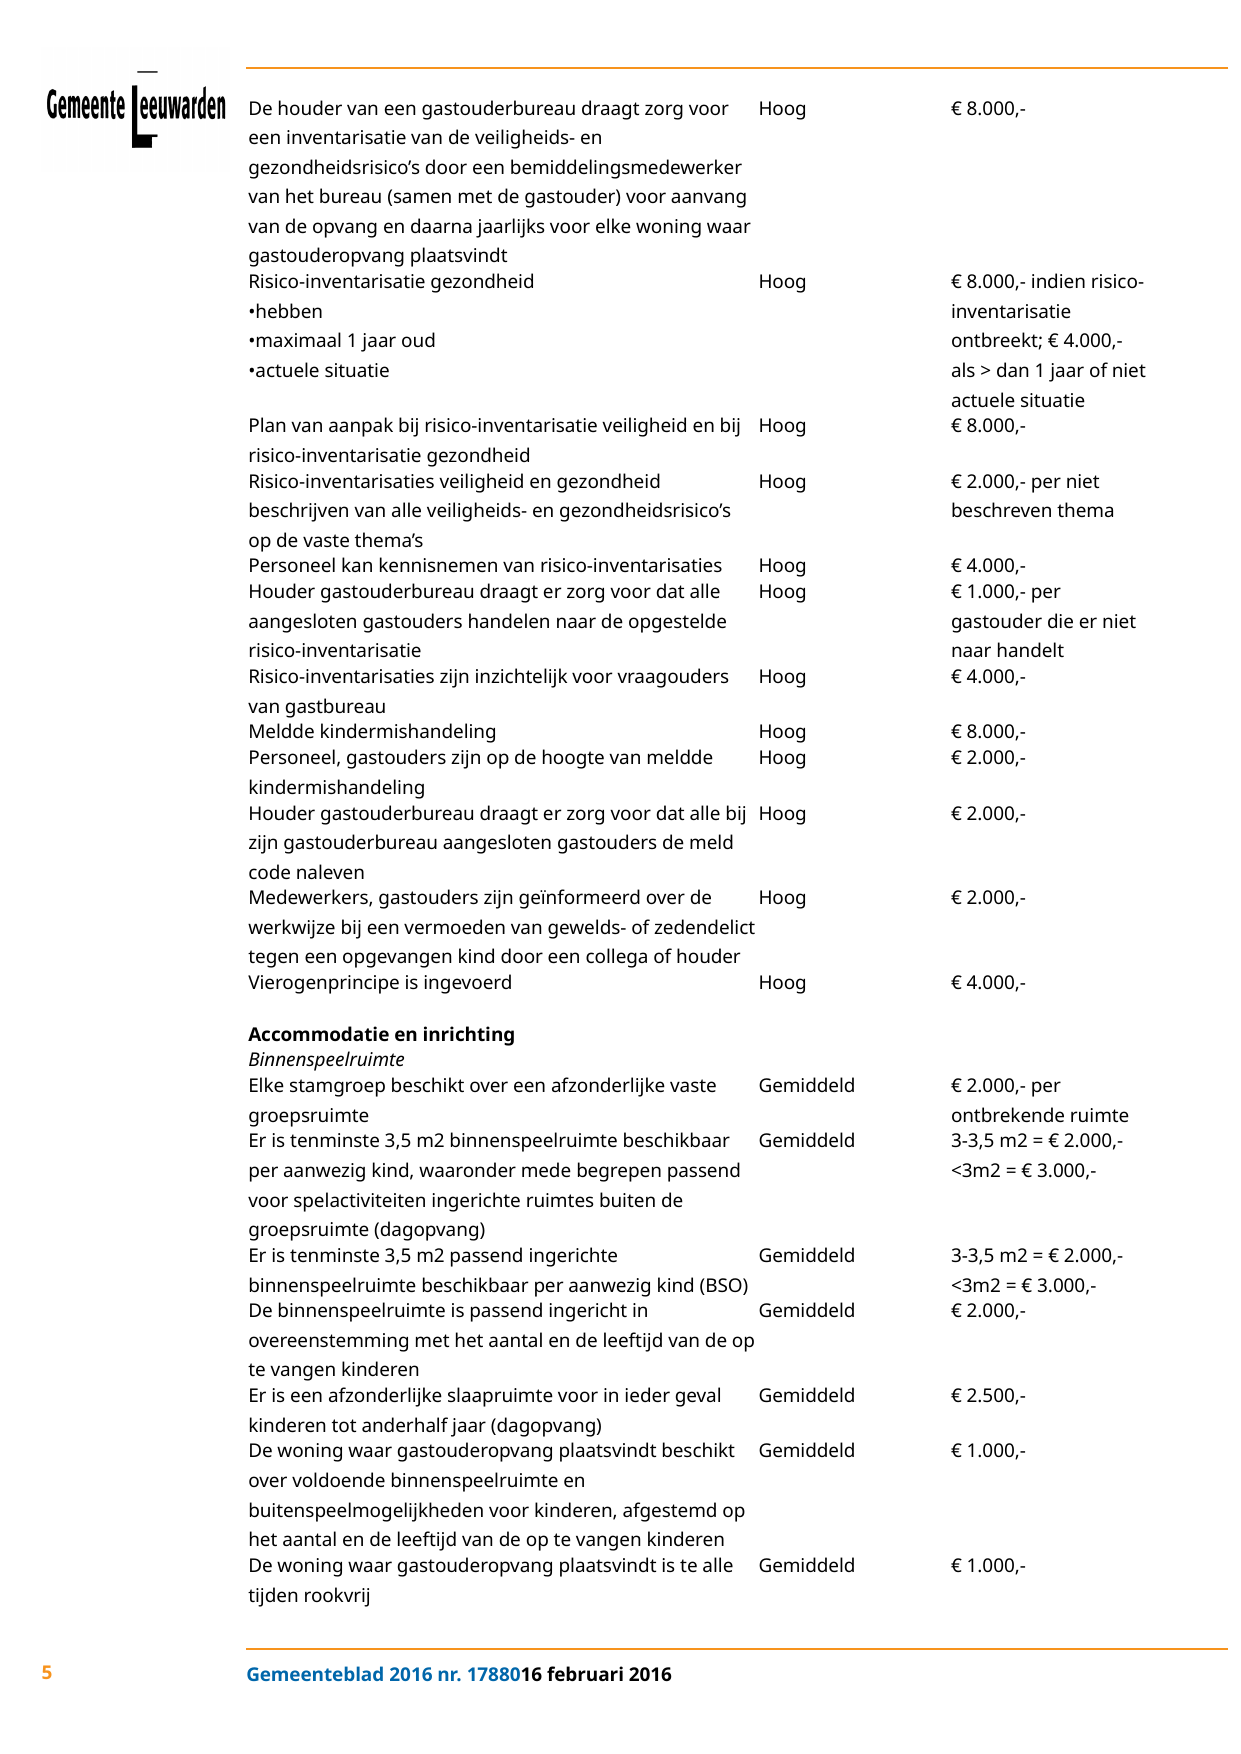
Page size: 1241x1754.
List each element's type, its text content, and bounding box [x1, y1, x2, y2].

table_cell [758, 1047, 951, 1072]
table_cell Houder gastouderbureau draagt er zorg voor dat alle aangesloten gastouders handelen naar de opgestelde risico-inventarisatie [248, 579, 758, 663]
table_cell [951, 1021, 1152, 1047]
table_cell € 1.000,- [951, 1438, 1152, 1552]
table_cell Gemiddeld [758, 1298, 951, 1382]
table_cell € 8.000,- [951, 95, 1152, 268]
table_cell € 4.000,- [951, 663, 1152, 719]
table_cell Hoog [758, 468, 951, 553]
table_cell € 2.500,- [951, 1383, 1152, 1438]
table_cell € 8.000,- indien risico-inventarisatie ontbreekt; € 4.000,- als > dan 1 jaar of niet actuele situatie [951, 269, 1152, 412]
table_cell 3-3,5 m2 = € 2.000,- <3m2 = € 3.000,- [951, 1242, 1152, 1297]
table_cell € 2.000,- [951, 744, 1152, 800]
table_cell Hoog [758, 885, 951, 969]
picture [41, 47, 231, 172]
table_cell De woning waar gastouderopvang plaatsvindt beschikt over voldoende binnenspeelruimte en buitenspeelmogelijkheden voor kinderen, afgestemd op het aantal en de leeftijd van de op te vangen kinderen [248, 1438, 758, 1552]
table_cell Hoog [758, 269, 951, 412]
table_cell € 2.000,- per niet beschreven thema [951, 468, 1152, 553]
table_cell Gemiddeld [758, 1383, 951, 1438]
table_cell Medewerkers, gastouders zijn geïnformeerd over de werkwijze bij een vermoeden van gewelds- of zedendelict tegen een opgevangen kind door een collega of houder [248, 885, 758, 969]
table_cell [758, 995, 951, 1021]
table_cell € 8.000,- [951, 413, 1152, 468]
table_cell € 4.000,- [951, 970, 1152, 995]
table_cell Hoog [758, 579, 951, 663]
table_cell Meldde kindermishandeling [248, 719, 758, 744]
table_cell Hoog [758, 744, 951, 800]
table_cell Plan van aanpak bij risico-inventarisatie veiligheid en bij risico-inventarisatie gezondheid [248, 413, 758, 468]
table_cell Gemiddeld [758, 1073, 951, 1128]
table_cell Er is tenminste 3,5 m2 passend ingerichte binnenspeelruimte beschikbaar per aanwezig kind (BSO) [248, 1242, 758, 1297]
table_cell [248, 995, 758, 1021]
table_cell Risico-inventarisatie gezondheid •hebben •maximaal 1 jaar oud •actuele situatie [248, 269, 758, 412]
table_cell € 2.000,- [951, 885, 1152, 969]
table_cell € 2.000,- per ontbrekende ruimte [951, 1073, 1152, 1128]
table_cell Hoog [758, 553, 951, 578]
table_cell Houder gastouderbureau draagt er zorg voor dat alle bij zijn gastouderbureau aangesloten gastouders de meld code naleven [248, 800, 758, 884]
table_cell Er is tenminste 3,5 m2 binnenspeelruimte beschikbaar per aanwezig kind, waaronder mede begrepen passend voor spelactiviteiten ingerichte ruimtes buiten de groepsruimte (dagopvang) [248, 1128, 758, 1242]
table_cell Personeel, gastouders zijn op de hoogte van meldde kindermishandeling [248, 744, 758, 800]
table_cell Gemiddeld [758, 1438, 951, 1552]
table_cell 3-3,5 m2 = € 2.000,- <3m2 = € 3.000,- [951, 1128, 1152, 1242]
table_cell [951, 1047, 1152, 1072]
table_cell Hoog [758, 800, 951, 884]
table_cell De woning waar gastouderopvang plaatsvindt is te alle tijden rookvrij [248, 1552, 758, 1607]
table_cell Elke stamgroep beschikt over een afzonderlijke vaste groepsruimte [248, 1073, 758, 1128]
table_cell € 1.000,- [951, 1552, 1152, 1607]
table_cell Hoog [758, 970, 951, 995]
table_cell Er is een afzonderlijke slaapruimte voor in ieder geval kinderen tot anderhalf jaar (dagopvang) [248, 1383, 758, 1438]
table_cell De binnenspeelruimte is passend ingericht in overeenstemming met het aantal en de leeftijd van de op te vangen kinderen [248, 1298, 758, 1382]
table_cell Risico-inventarisaties zijn inzichtelijk voor vraagouders van gastbureau [248, 663, 758, 719]
table_cell [951, 995, 1152, 1021]
table_cell Binnenspeelruimte [248, 1047, 758, 1072]
table_cell Gemiddeld [758, 1552, 951, 1607]
table_cell Vierogenprincipe is ingevoerd [248, 970, 758, 995]
table_cell Hoog [758, 663, 951, 719]
table_cell Hoog [758, 413, 951, 468]
table_cell € 2.000,- [951, 800, 1152, 884]
table_cell Accommodatie en inrichting [248, 1021, 758, 1047]
table_cell Gemiddeld [758, 1128, 951, 1242]
table_cell Personeel kan kennisnemen van risico-inventarisaties [248, 553, 758, 578]
table_cell € 8.000,- [951, 719, 1152, 744]
table_cell De houder van een gastouderbureau draagt zorg voor een inventarisatie van de veiligheids- en gezondheidsrisico’s door een bemiddelingsmedewerker van het bureau (samen met de gastouder) voor aanvang van de opvang en daarna jaarlijks voor elke woning waar gastouderopvang plaatsvindt [248, 95, 758, 268]
table_cell € 1.000,- per gastouder die er niet naar handelt [951, 579, 1152, 663]
table_cell Risico-inventarisaties veiligheid en gezondheid beschrijven van alle veiligheids- en gezondheidsrisico’s op de vaste thema’s [248, 468, 758, 553]
table_cell [758, 1021, 951, 1047]
table_cell Hoog [758, 95, 951, 268]
table_cell € 2.000,- [951, 1298, 1152, 1382]
table_cell Hoog [758, 719, 951, 744]
table_cell € 4.000,- [951, 553, 1152, 578]
table_cell Gemiddeld [758, 1242, 951, 1297]
